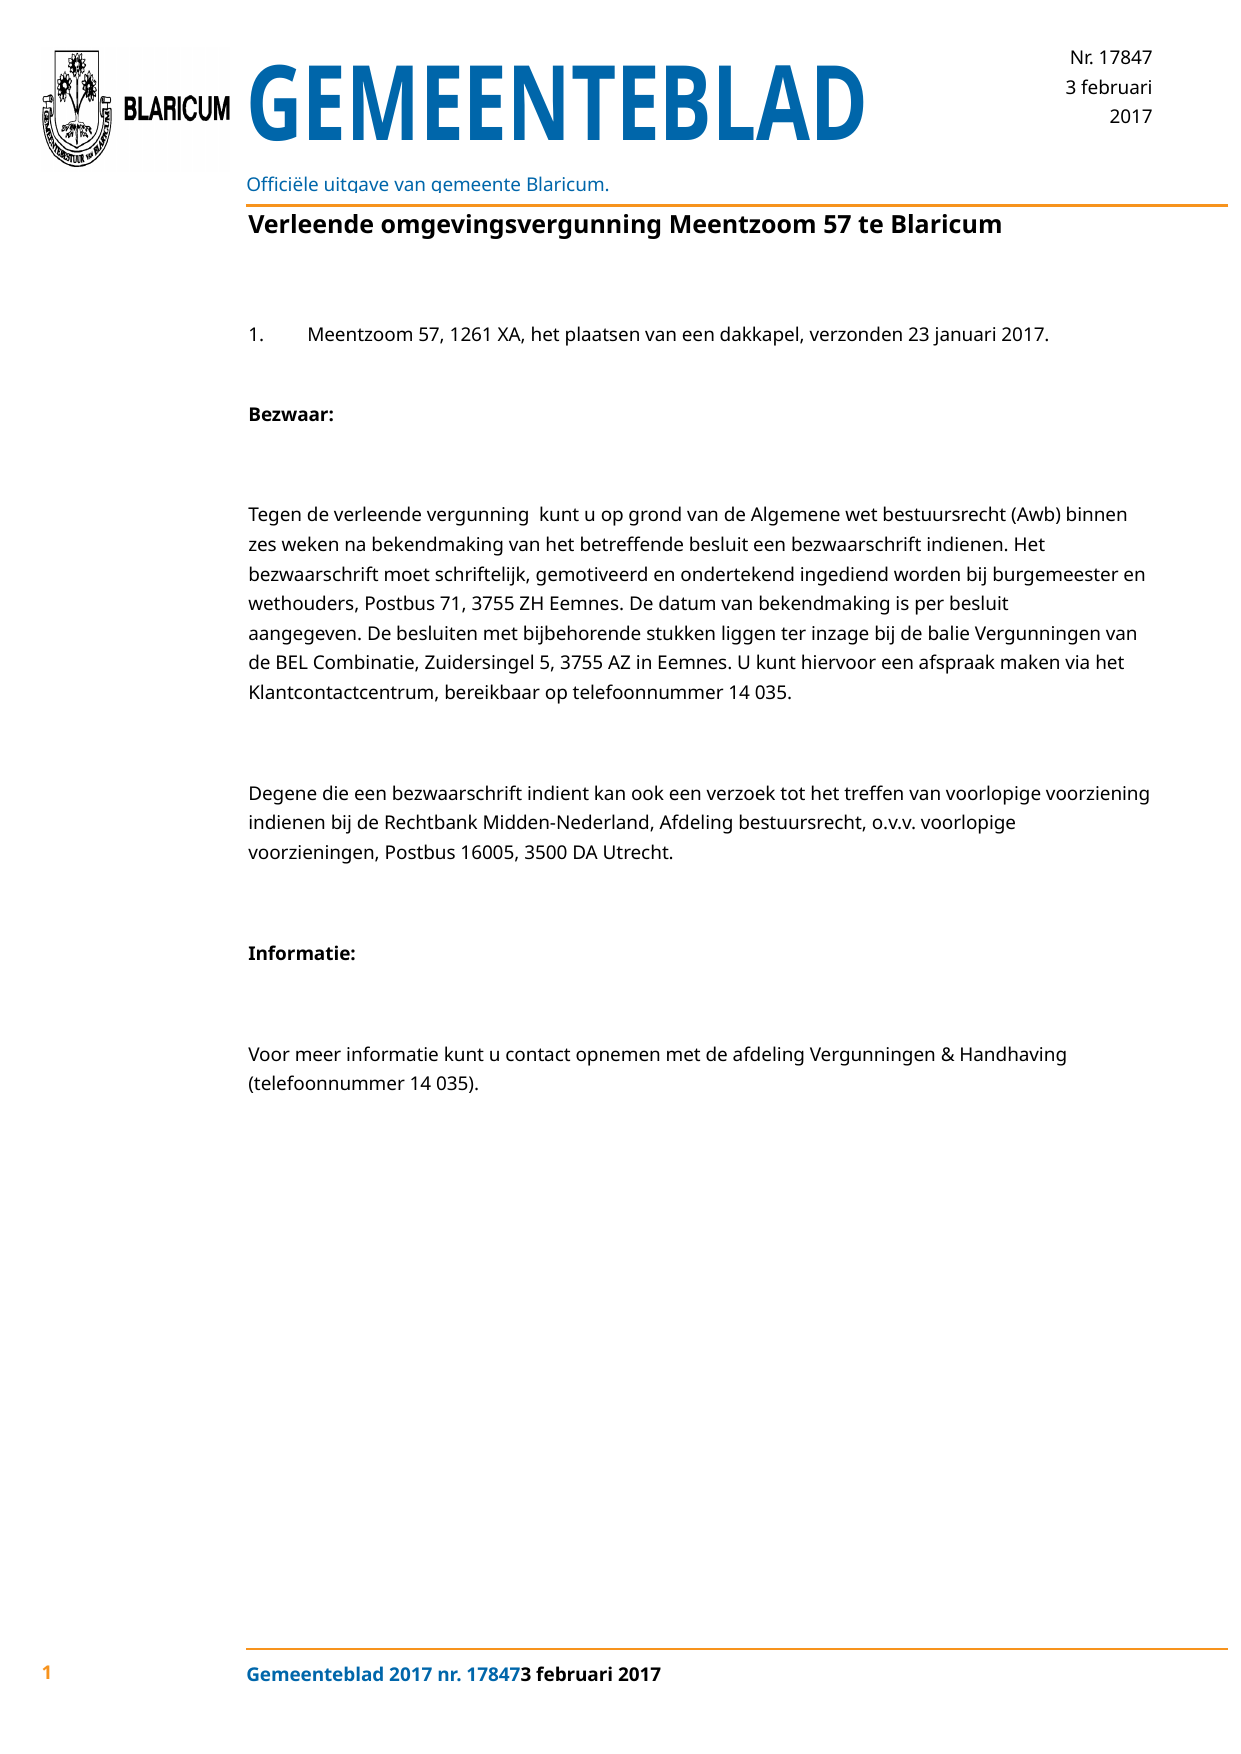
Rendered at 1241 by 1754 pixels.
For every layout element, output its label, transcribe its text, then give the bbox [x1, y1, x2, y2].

text Degene die een bezwaarschrift indient kan ook een verzoek tot het treffen van voorlopige voorziening indienen bij de Rechtbank Midden-Nederland, Afdeling bestuursrecht, o.v.v. voorlopige voorzieningen, Postbus 16005, 3500 DA Utrecht. [248, 780, 1152, 865]
text Verleende omgevingsvergunning Meentzoom 57 te Blaricum [248, 207, 1152, 241]
text Tegen de verleende vergunning kunt u op grond van de Algemene wet bestuursrecht (Awb) binnen zes weken na bekendmaking van het betreffende besluit een bezwaarschrift indienen. Het bezwaarschrift moet schriftelijk, gemotiveerd en ondertekend ingediend worden bij burgemeester en wethouders, Postbus 71, 3755 ZH Eemnes. De datum van bekendmaking is per besluit aangegeven. De besluiten met bijbehorende stukken liggen ter inzage bij de balie Vergunningen van de BEL Combinatie, Zuidersingel 5, 3755 AZ in Eemnes. U kunt hiervoor een afspraak maken via het Klantcontactcentrum, bereikbaar op telefoonnummer 14 035. [248, 502, 1152, 705]
list Meentzoom 57, 1261 XA, het plaatsen van een dakkapel, verzonden 23 januari 2017. [248, 321, 1152, 346]
text Informatie: [248, 940, 1152, 966]
text Voor meer informatie kunt u contact opnemen met de afdeling Vergunningen & Handhaving (telefoonnummer 14 035). [248, 1041, 1152, 1096]
text Bezwaar: [248, 401, 1152, 426]
picture [41, 47, 231, 172]
